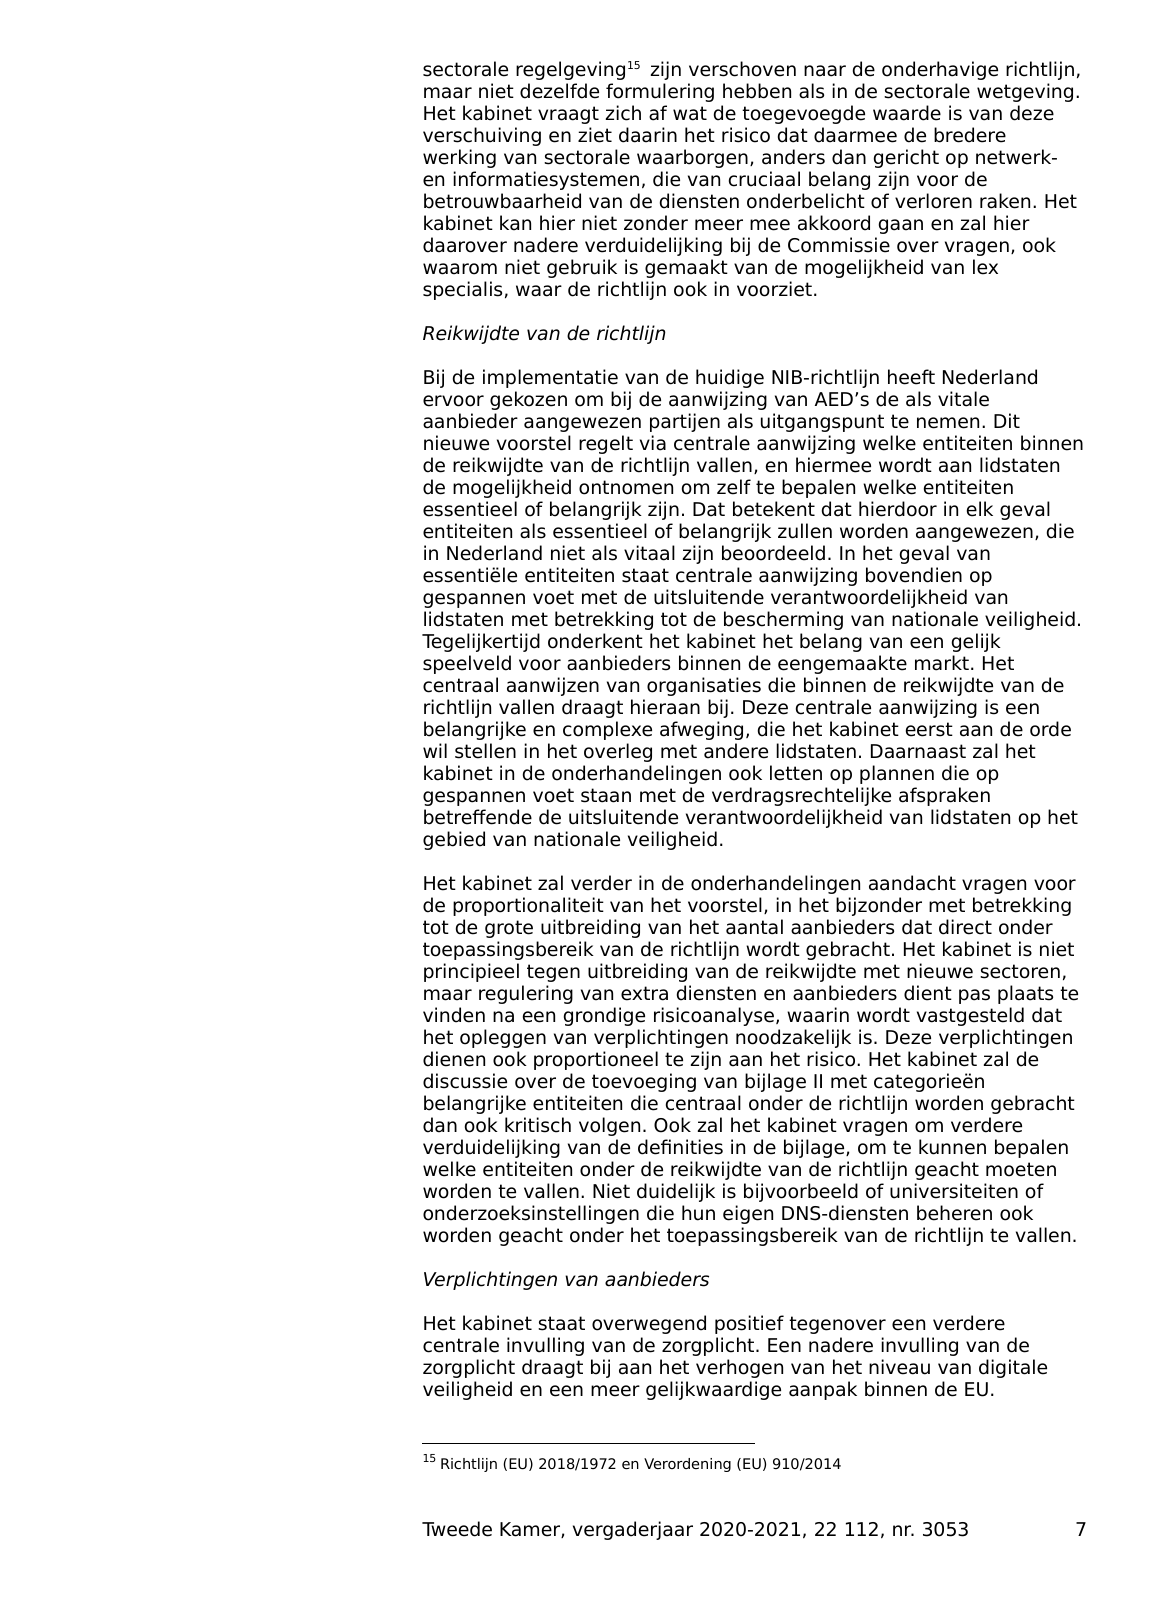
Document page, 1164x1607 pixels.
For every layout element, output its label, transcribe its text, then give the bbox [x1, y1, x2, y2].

text Het kabinet staat overwegend positief tegenover een verdere centrale invulling van de zorgplicht. Een nadere invulling van de zorgplicht draagt bij aan het verhogen van het niveau van digitale veiligheid en een meer gelijkwaardige aanpak binnen de EU. [422, 1313, 1087, 1401]
subtitle Reikwijdte van de richtlijn [422, 323, 1087, 345]
text sectorale regelgeving zijn verschoven naar de onderhavige richtlijn, maar niet dezelfde formulering hebben als in de sectorale wetgeving. Het kabinet vraagt zich af wat de toegevoegde waarde is van deze verschuiving en ziet daarin het risico dat daarmee de bredere werking van sectorale waarborgen, anders dan gericht op netwerk- en informatiesystemen, die van cruciaal belang zijn voor de betrouwbaarheid van de diensten onderbelicht of verloren raken. Het kabinet kan hier niet zonder meer mee akkoord gaan en zal hier daarover nadere verduidelijking bij de Commissie over vragen, ook waarom niet gebruik is gemaakt van de mogelijkheid van lex specialis, waar de richtlijn ook in voorziet. [422, 59, 1087, 301]
text Het kabinet zal verder in de onderhandelingen aandacht vragen voor de proportionaliteit van het voorstel, in het bijzonder met betrekking tot de grote uitbreiding van het aantal aanbieders dat direct onder toepassingsbereik van de richtlijn wordt gebracht. Het kabinet is niet principieel tegen uitbreiding van de reikwijdte met nieuwe sectoren, maar regulering van extra diensten en aanbieders dient pas plaats te vinden na een grondige risicoanalyse, waarin wordt vastgesteld dat het opleggen van verplichtingen noodzakelijk is. Deze verplichtingen dienen ook proportioneel te zijn aan het risico. Het kabinet zal de discussie over de toevoeging van bijlage II met categorieën belangrijke entiteiten die centraal onder de richtlijn worden gebracht dan ook kritisch volgen. Ook zal het kabinet vragen om verdere verduidelijking van de definities in de bijlage, om te kunnen bepalen welke entiteiten onder de reikwijdte van de richtlijn geacht moeten worden te vallen. Niet duidelijk is bijvoorbeeld of universiteiten of onderzoeksinstellingen die hun eigen DNS-diensten beheren ook worden geacht onder het toepassingsbereik van de richtlijn te vallen. [422, 873, 1087, 1247]
text Richtlijn (EU) 2018/1972 en Verordening (EU) 910/2014 [422, 1452, 1087, 1474]
text Bij de implementatie van de huidige NIB-richtlijn heeft Nederland ervoor gekozen om bij de aanwijzing van AED’s de als vitale aanbieder aangewezen partijen als uitgangspunt te nemen. Dit nieuwe voorstel regelt via centrale aanwijzing welke entiteiten binnen de reikwijdte van de richtlijn vallen, en hiermee wordt aan lidstaten de mogelijkheid ontnomen om zelf te bepalen welke entiteiten essentieel of belangrijk zijn. Dat betekent dat hierdoor in elk geval entiteiten als essentieel of belangrijk zullen worden aangewezen, die in Nederland niet als vitaal zijn beoordeeld. In het geval van essentiële entiteiten staat centrale aanwijzing bovendien op gespannen voet met de uitsluitende verantwoordelijkheid van lidstaten met betrekking tot de bescherming van nationale veiligheid. Tegelijkertijd onderkent het kabinet het belang van een gelijk speelveld voor aanbieders binnen de eengemaakte markt. Het centraal aanwijzen van organisaties die binnen de reikwijdte van de richtlijn vallen draagt hieraan bij. Deze centrale aanwijzing is een belangrijke en complexe afweging, die het kabinet eerst aan de orde wil stellen in het overleg met andere lidstaten. Daarnaast zal het kabinet in de onderhandelingen ook letten op plannen die op gespannen voet staan met de verdragsrechtelijke afspraken betreffende de uitsluitende verantwoordelijkheid van lidstaten op het gebied van nationale veiligheid. [422, 367, 1087, 851]
subtitle Verplichtingen van aanbieders [422, 1269, 1087, 1291]
